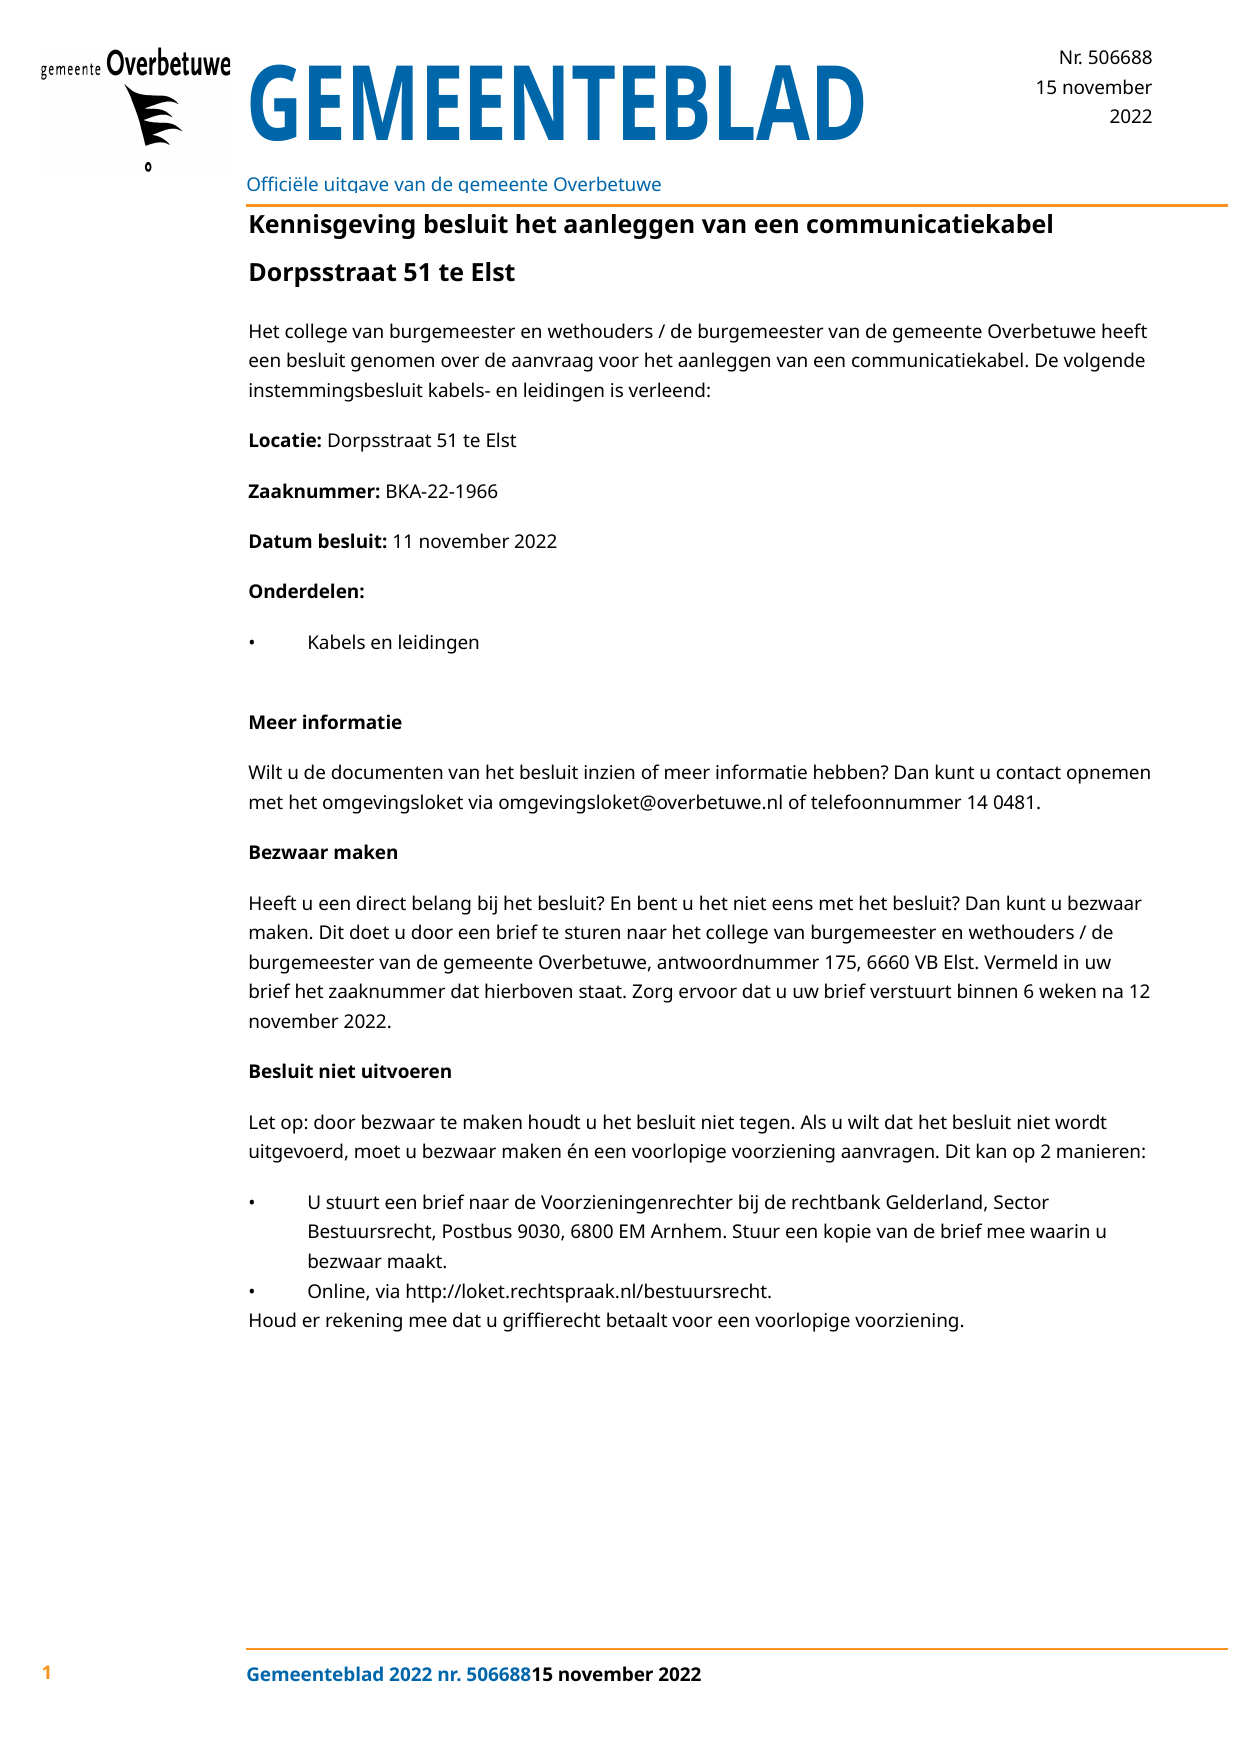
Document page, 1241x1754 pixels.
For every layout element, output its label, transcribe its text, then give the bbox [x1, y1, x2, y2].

text Zaaknummer: BKA-22-1966 [248, 478, 1152, 504]
text Locatie: Dorpsstraat 51 te Elst [248, 427, 1152, 453]
text Houd er rekening mee dat u griffierecht betaalt voor een voorlopige voorziening. [248, 1307, 1152, 1333]
text Bezwaar maken [248, 839, 1152, 865]
text Meer informatie [248, 709, 1152, 735]
text Datum besluit: 11 november 2022 [248, 528, 1152, 554]
text Heeft u een direct belang bij het besluit? En bent u het niet eens met het besluit? Dan kunt u bezwaar maken. Dit doet u door een brief te sturen naar het college van burgemeester en wethouders / de burgemeester van de gemeente Overbetuwe, antwoordnummer 175, 6660 VB Elst. Vermeld in uw brief het zaaknummer dat hierboven staat. Zorg ervoor dat u uw brief verstuurt binnen 6 weken na 12 november 2022. [248, 890, 1152, 1034]
text Besluit niet uitvoeren [248, 1059, 1152, 1084]
text Het college van burgemeester en wethouders / de burgemeester van de gemeente Overbetuwe heeft een besluit genomen over de aanvraag voor het aanleggen van een communicatiekabel. De volgende instemmingsbesluit kabels- en leidingen is verleend: [248, 318, 1152, 403]
picture [41, 47, 231, 172]
text Let op: door bezwaar te maken houdt u het besluit niet tegen. Als u wilt dat het besluit niet wordt uitgevoerd, moet u bezwaar maken én een voorlopige voorziening aanvragen. Dit kan op 2 manieren: [248, 1109, 1152, 1164]
text Kennisgeving besluit het aanleggen van een communicatiekabel Dorpsstraat 51 te Elst [248, 207, 1152, 288]
list U stuurt een brief naar de Voorzieningenrechter bij de rechtbank Gelderland, Sector Bestuursrecht, Postbus 9030, 6800 EM Arnhem. Stuur een kopie van de brief mee waarin u bezwaar maakt. [248, 1189, 1152, 1274]
list Online, via http://loket.rechtspraak.nl/bestuursrecht. [248, 1278, 1152, 1304]
list Kabels en leidingen [248, 629, 1152, 655]
text Onderdelen: [248, 579, 1152, 604]
text Wilt u de documenten van het besluit inzien of meer informatie hebben? Dan kunt u contact opnemen met het omgevingsloket via omgevingsloket@overbetuwe.nl of telefoonnummer 14 0481. [248, 759, 1152, 815]
